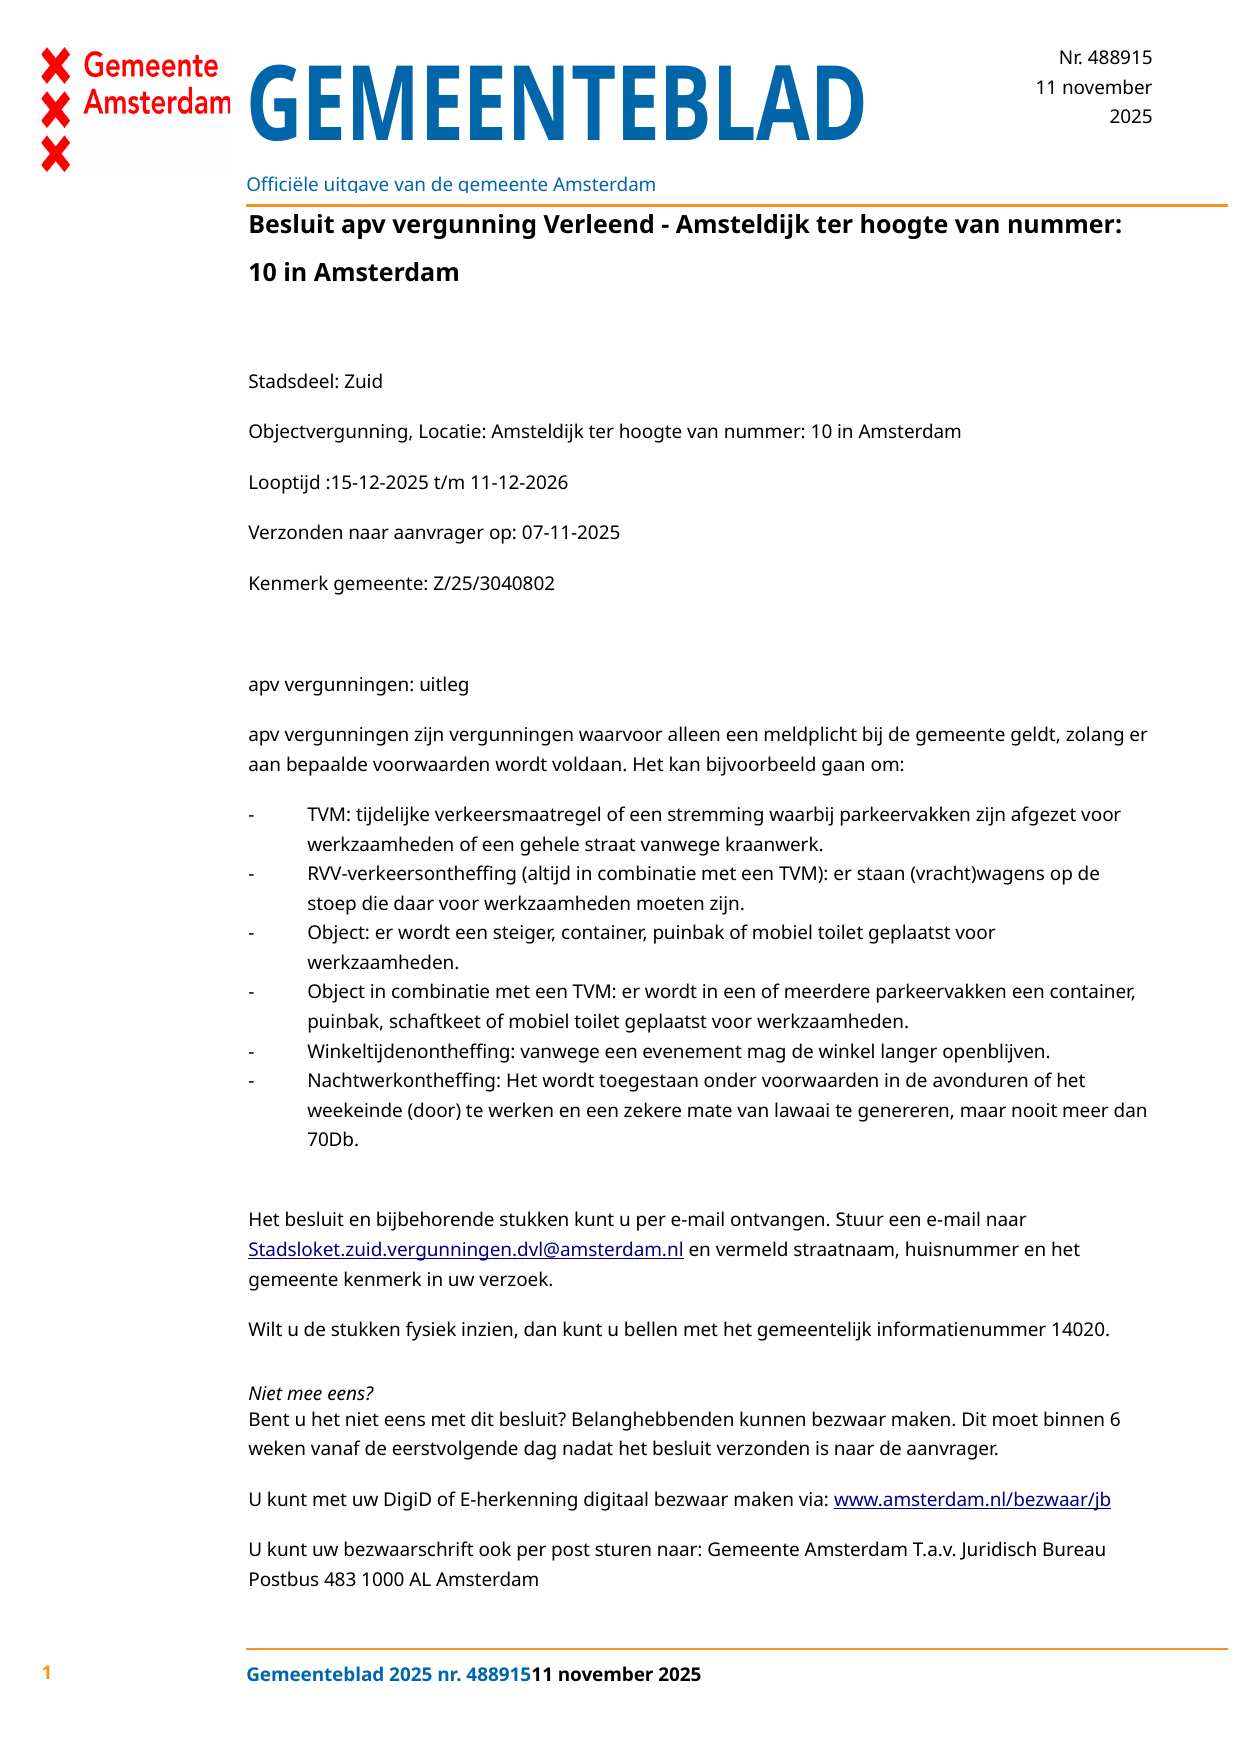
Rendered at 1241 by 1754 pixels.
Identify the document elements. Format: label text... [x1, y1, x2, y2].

text Het besluit en bijbehorende stukken kunt u per e-mail ontvangen. Stuur een e-mail naar Stadsloket.zuid.vergunningen.dvl@amsterdam.nl en vermeld straatnaam, huisnummer en het gemeente kenmerk in uw verzoek. [248, 1207, 1152, 1292]
list Nachtwerkontheffing: Het wordt toegestaan onder voorwaarden in de avonduren of het weekeinde (door) te werken en een zekere mate van lawaai te genereren, maar nooit meer dan 70Db. [248, 1067, 1152, 1152]
list TVM: tijdelijke verkeersmaatregel of een stremming waarbij parkeervakken zijn afgezet voor werkzaamheden of een gehele straat vanwege kraanwerk. [248, 801, 1152, 857]
text Niet mee eens? [248, 1380, 1152, 1406]
text Bent u het niet eens met dit besluit? Belanghebbenden kunnen bezwaar maken. Dit moet binnen 6 weken vanaf de eerstvolgende dag nadat het besluit verzonden is naar de aanvrager. [248, 1406, 1152, 1461]
text Besluit apv vergunning Verleend - Amsteldijk ter hoogte van nummer: 10 in Amsterdam [248, 207, 1152, 288]
text Kenmerk gemeente: Z/25/3040802 [248, 570, 1152, 596]
text Looptijd :15-12-2025 t/m 11-12-2026 [248, 469, 1152, 495]
text Stadsdeel: Zuid [248, 368, 1152, 394]
text U kunt met uw DigiD of E-herkenning digitaal bezwaar maken via: www.amsterdam.nl/bezwaar/jb [248, 1486, 1152, 1512]
text Wilt u de stukken fysiek inzien, dan kunt u bellen met het gemeentelijk informatienummer 14020. [248, 1316, 1152, 1342]
picture [41, 47, 231, 172]
list Object: er wordt een steiger, container, puinbak of mobiel toilet geplaatst voor werkzaamheden. [248, 919, 1152, 975]
text apv vergunningen zijn vergunningen waarvoor alleen een meldplicht bij de gemeente geldt, zolang er aan bepaalde voorwaarden wordt voldaan. Het kan bijvoorbeeld gaan om: [248, 721, 1152, 777]
list Winkeltijdenontheffing: vanwege een evenement mag de winkel langer openblijven. [248, 1038, 1152, 1064]
text Objectvergunning, Locatie: Amsteldijk ter hoogte van nummer: 10 in Amsterdam [248, 419, 1152, 444]
text U kunt uw bezwaarschrift ook per post sturen naar: Gemeente Amsterdam T.a.v. Juridisch Bureau Postbus 483 1000 AL Amsterdam [248, 1536, 1152, 1592]
text apv vergunningen: uitleg [248, 671, 1152, 697]
list Object in combinatie met een TVM: er wordt in een of meerdere parkeervakken een container, puinbak, schaftkeet of mobiel toilet geplaatst voor werkzaamheden. [248, 979, 1152, 1034]
list RVV-verkeersontheffing (altijd in combinatie met een TVM): er staan (vracht)wagens op de stoep die daar voor werkzaamheden moeten zijn. [248, 860, 1152, 916]
text Verzonden naar aanvrager op: 07-11-2025 [248, 519, 1152, 545]
